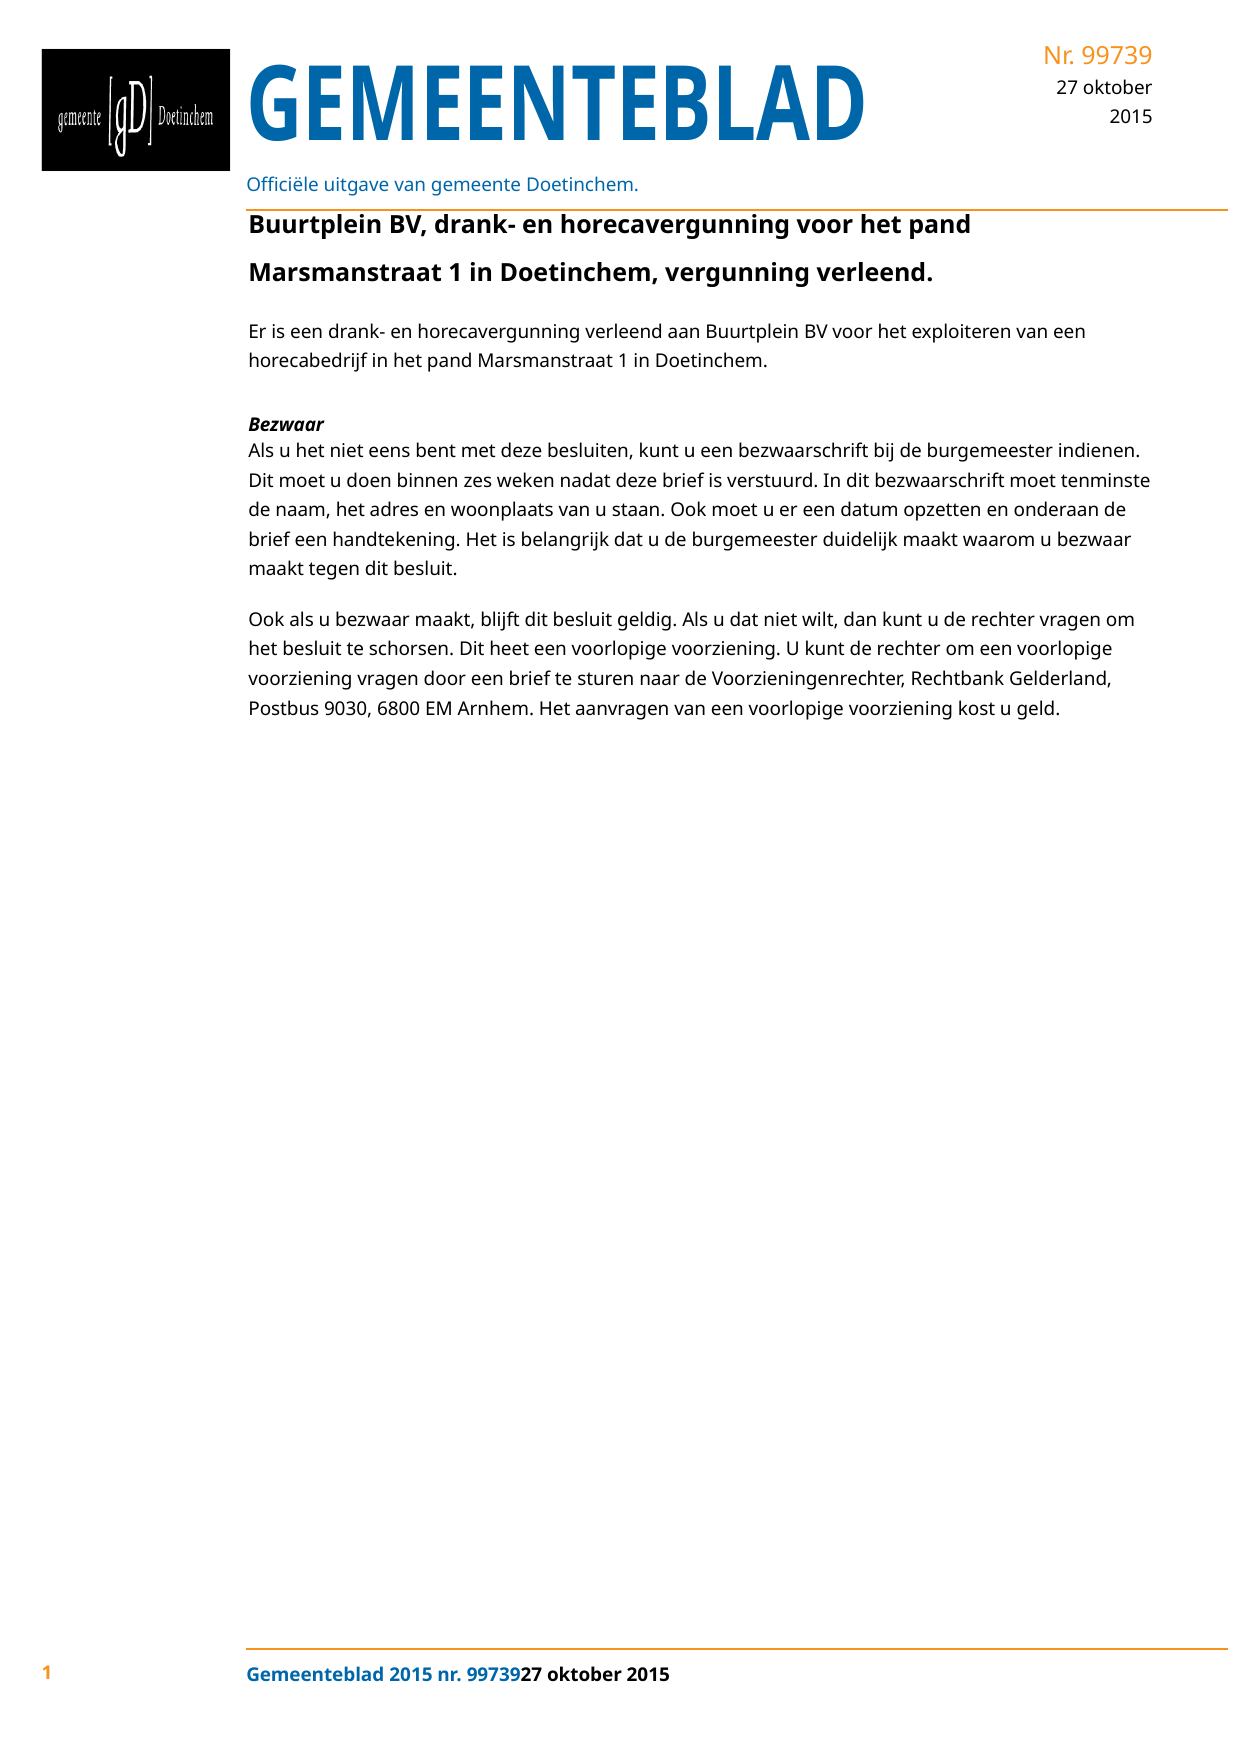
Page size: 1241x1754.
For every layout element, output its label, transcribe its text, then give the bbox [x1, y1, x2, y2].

text Bezwaar [248, 411, 1152, 437]
picture [41, 47, 231, 172]
text Buurtplein BV, drank- en horecavergunning voor het pand Marsmanstraat 1 in Doetinchem, vergunning verleend. [248, 211, 1152, 288]
text Er is een drank- en horecavergunning verleend aan Buurtplein BV voor het exploiteren van een horecabedrijf in het pand Marsmanstraat 1 in Doetinchem. [248, 318, 1152, 373]
text Ook als u bezwaar maakt, blijft dit besluit geldig. Als u dat niet wilt, dan kunt u de rechter vragen om het besluit te schorsen. Dit heet een voorlopige voorziening. U kunt de rechter om een voorlopige voorziening vragen door een brief te sturen naar de Voorzieningenrechter, Rechtbank Gelderland, Postbus 9030, 6800 EM Arnhem. Het aanvragen van een voorlopige voorziening kost u geld. [248, 606, 1152, 720]
text Als u het niet eens bent met deze besluiten, kunt u een bezwaarschrift bij de burgemeester indienen. Dit moet u doen binnen zes weken nadat deze brief is verstuurd. In dit bezwaarschrift moet tenminste de naam, het adres en woonplaats van u staan. Ook moet u er een datum opzetten en onderaan de brief een handtekening. Het is belangrijk dat u de burgemeester duidelijk maakt waarom u bezwaar maakt tegen dit besluit. [248, 437, 1152, 581]
